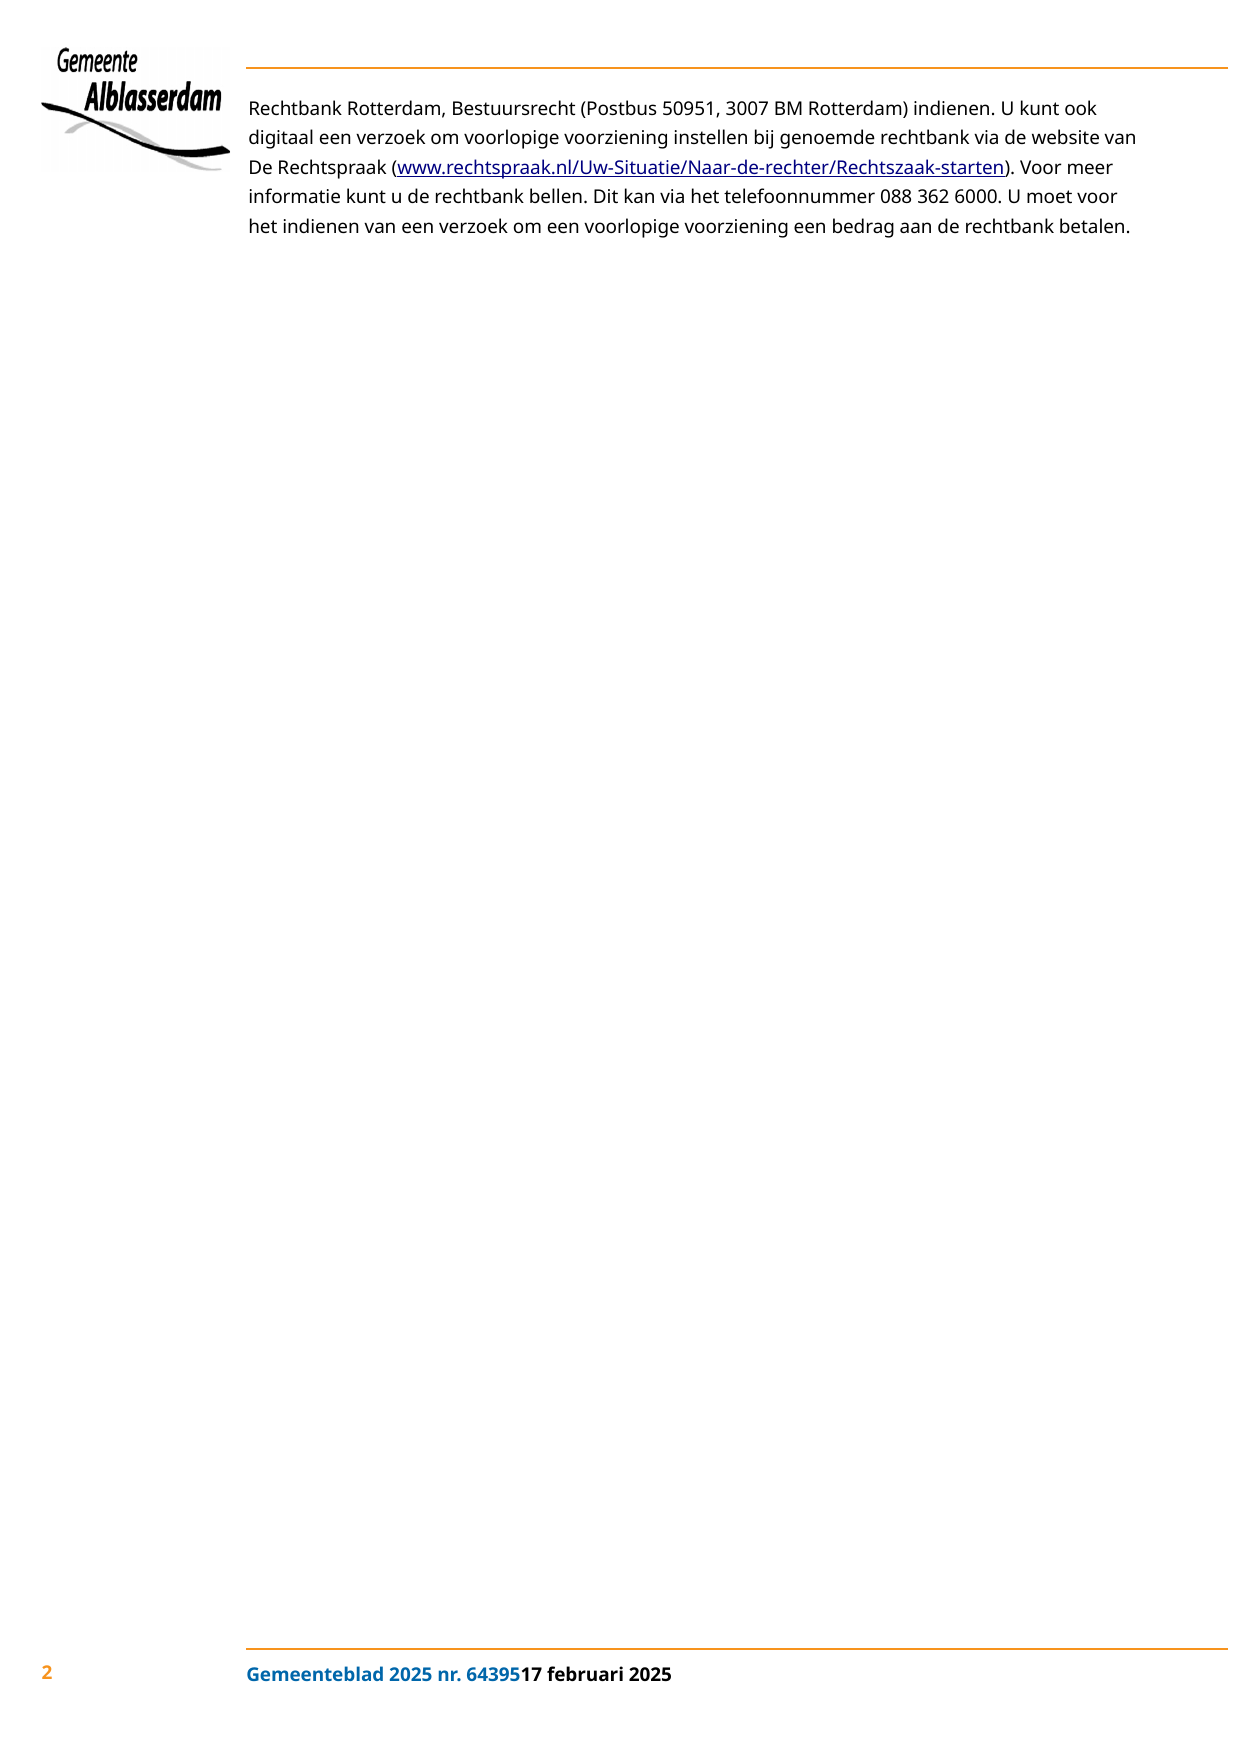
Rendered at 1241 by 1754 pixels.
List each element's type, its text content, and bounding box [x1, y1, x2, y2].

text Rechtbank Rotterdam, Bestuursrecht (Postbus 50951, 3007 BM Rotterdam) indienen. U kunt ook digitaal een verzoek om voorlopige voorziening instellen bij genoemde rechtbank via de website van De Rechtspraak (www.rechtspraak.nl/Uw-Situatie/Naar-de-rechter/Rechtszaak-starten). Voor meer informatie kunt u de rechtbank bellen. Dit kan via het telefoonnummer 088 362 6000. U moet voor het indienen van een verzoek om een voorlopige voorziening een bedrag aan de rechtbank betalen. [248, 95, 1152, 239]
picture [41, 47, 231, 172]
